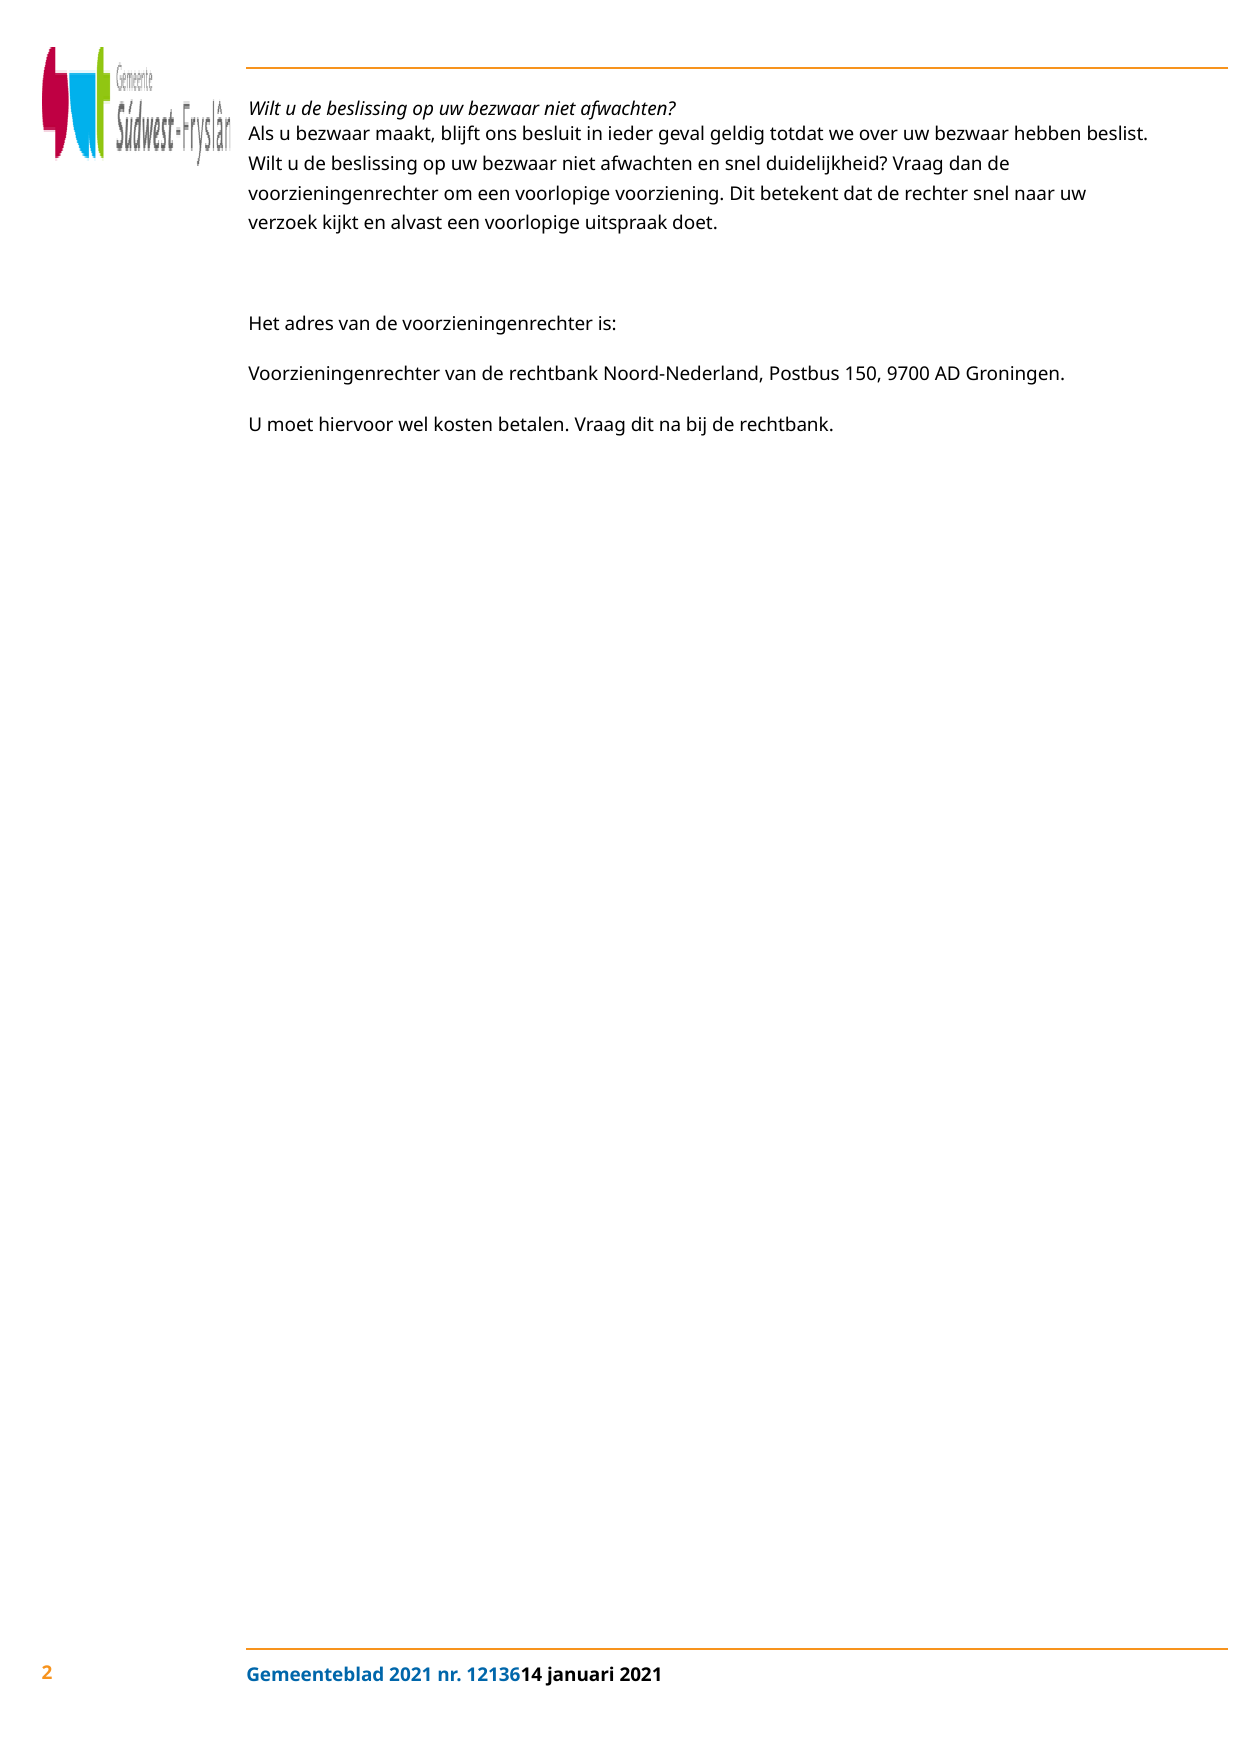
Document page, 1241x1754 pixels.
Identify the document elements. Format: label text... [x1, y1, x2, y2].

text Het adres van de voorzieningenrechter is: [248, 310, 1152, 336]
text U moet hiervoor wel kosten betalen. Vraag dit na bij de rechtbank. [248, 411, 1152, 437]
text Wilt u de beslissing op uw bezwaar niet afwachten? [248, 95, 1152, 121]
text Voorzieningenrechter van de rechtbank Noord-Nederland, Postbus 150, 9700 AD Groningen. [248, 361, 1152, 386]
picture [41, 47, 231, 172]
text Als u bezwaar maakt, blijft ons besluit in ieder geval geldig totdat we over uw bezwaar hebben beslist. Wilt u de beslissing op uw bezwaar niet afwachten en snel duidelijkheid? Vraag dan de voorzieningenrechter om een voorlopige voorziening. Dit betekent dat de rechter snel naar uw verzoek kijkt en alvast een voorlopige uitspraak doet. [248, 121, 1152, 235]
